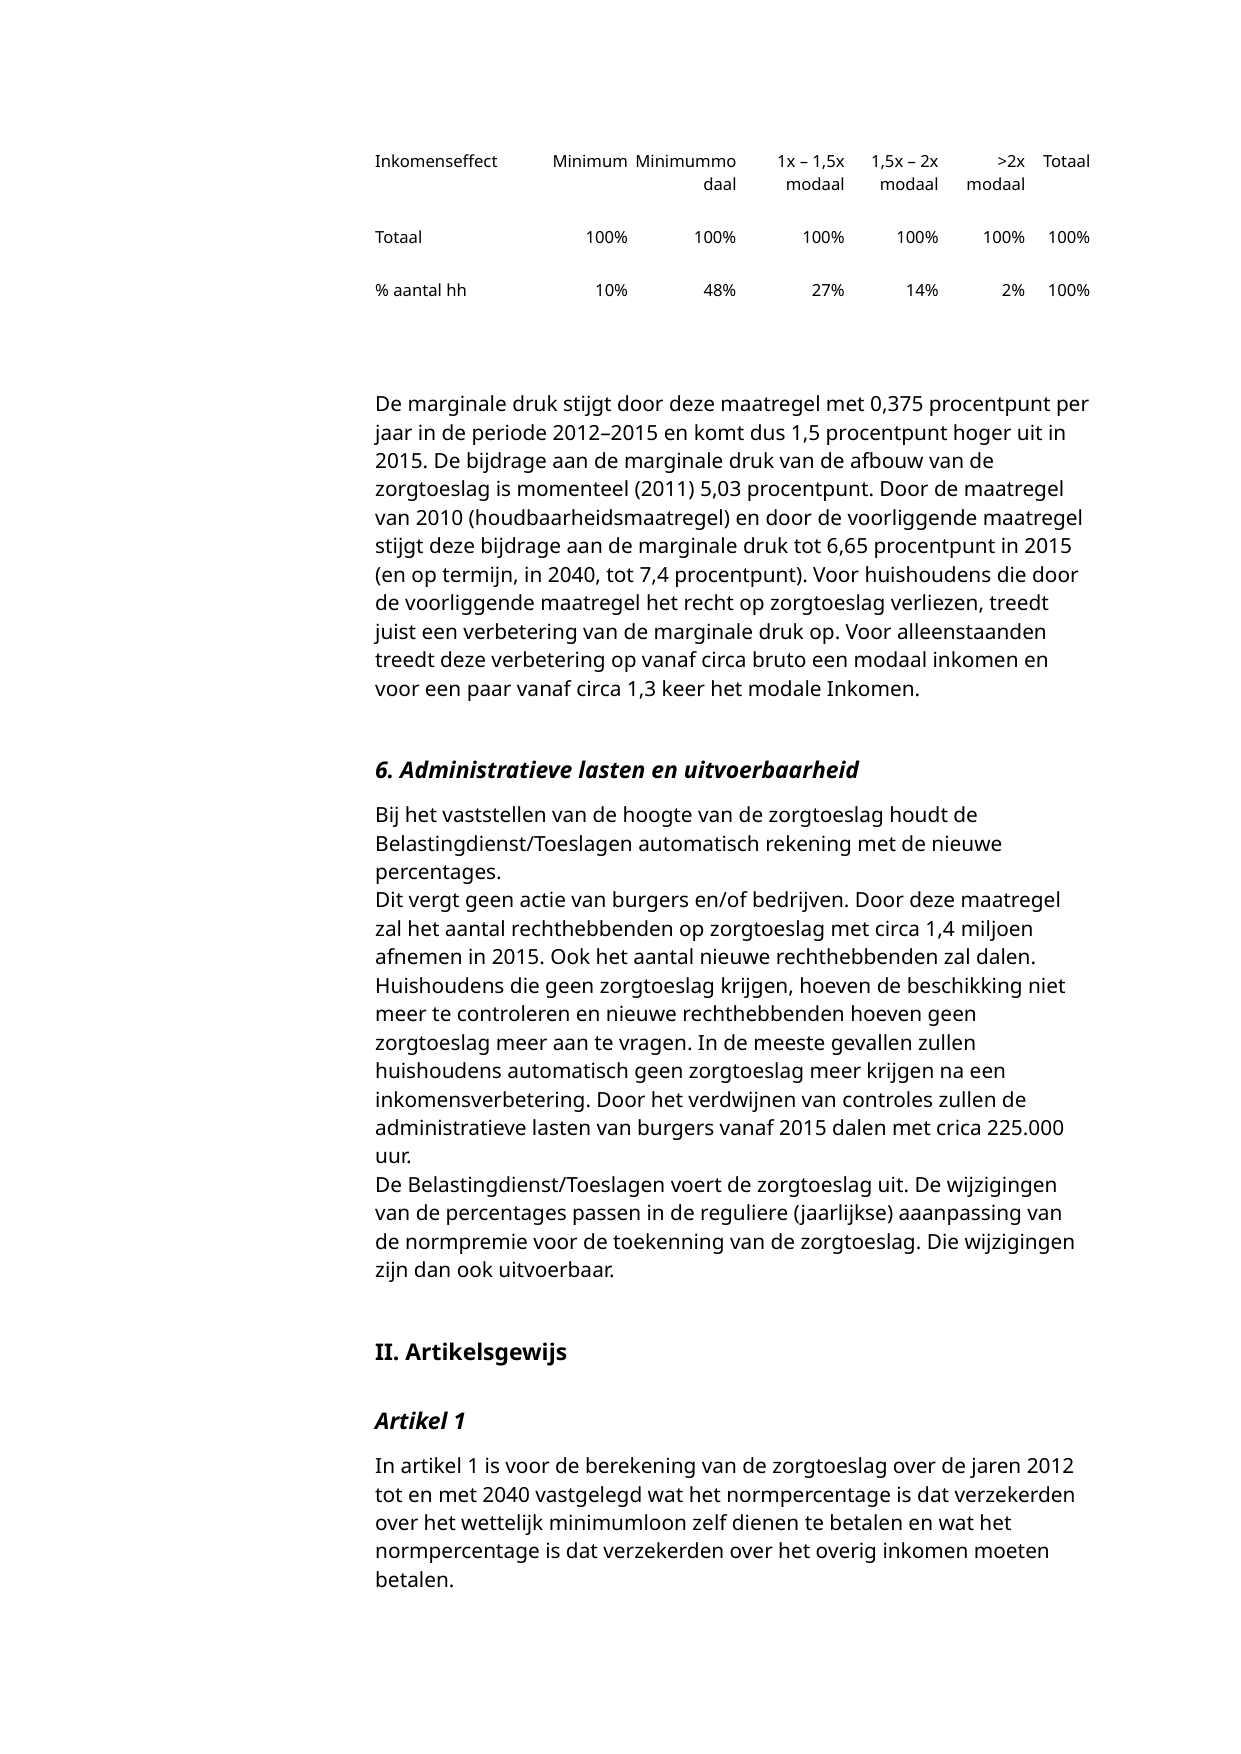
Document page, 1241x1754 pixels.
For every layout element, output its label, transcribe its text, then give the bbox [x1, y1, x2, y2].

table_cell Totaal [375, 225, 512, 278]
text Bij het vaststellen van de hoogte van de zorgtoeslag houdt de Belastingdienst/Toeslagen automatisch rekening met de nieuwe percentages. [375, 800, 1090, 886]
table_cell 14% [845, 278, 938, 331]
text De Belastingdienst/Toeslagen voert de zorgtoeslag uit. De wijzigingen van de percentages passen in de reguliere (jaarlijkse) aaanpassing van de normpremie voor de toekenning van de zorgtoeslag. Die wijzigingen zijn dan ook uitvoerbaar. [375, 1170, 1090, 1284]
table_cell 100% [512, 225, 628, 278]
table_cell 100% [938, 225, 1025, 278]
text De marginale druk stijgt door deze maatregel met 0,375 procentpunt per jaar in de periode 2012–2015 en komt dus 1,5 procentpunt hoger uit in 2015. De bijdrage aan de marginale druk van de afbouw van de zorgtoeslag is momenteel (2011) 5,03 procentpunt. Door de maatregel van 2010 (houdbaarheidsmaatregel) en door de voorliggende maatregel stijgt deze bijdrage aan de marginale druk tot 6,65 procentpunt in 2015 (en op termijn, in 2040, tot 7,4 procentpunt). Voor huishoudens die door de voorliggende maatregel het recht op zorgtoeslag verliezen, treedt juist een verbetering van de marginale druk op. Voor alleenstaanden treedt deze verbetering op vanaf circa bruto een modaal inkomen en voor een paar vanaf circa 1,3 keer het modale Inkomen. [375, 389, 1090, 702]
table_header Minimum [512, 150, 628, 225]
subtitle Artikel 1 [375, 1405, 1090, 1436]
table_header 1x – 1,5x modaal [736, 150, 844, 225]
table_cell 100% [845, 225, 938, 278]
subtitle 6. Administratieve lasten en uitvoerbaarheid [375, 754, 1090, 785]
table_cell 100% [736, 225, 844, 278]
table_header >2x modaal [938, 150, 1025, 225]
table_cell 100% [1025, 225, 1090, 278]
table_cell % aantal hh [375, 278, 512, 331]
table_header Minimummodaal [628, 150, 736, 225]
subtitle II. Artikelsgewijs [375, 1336, 1090, 1367]
table_cell 10% [512, 278, 628, 331]
table_cell 2% [938, 278, 1025, 331]
text Dit vergt geen actie van burgers en/of bedrijven. Door deze maatregel zal het aantal rechthebbenden op zorgtoeslag met circa 1,4 miljoen afnemen in 2015. Ook het aantal nieuwe rechthebbenden zal dalen. Huishoudens die geen zorgtoeslag krijgen, hoeven de beschikking niet meer te controleren en nieuwe rechthebbenden hoeven geen zorgtoeslag meer aan te vragen. In de meeste gevallen zullen huishoudens automatisch geen zorgtoeslag meer krijgen na een inkomensverbetering. Door het verdwijnen van controles zullen de administratieve lasten van burgers vanaf 2015 dalen met crica 225.000 uur. [375, 886, 1090, 1170]
table_header Inkomenseffect [375, 150, 512, 225]
text In artikel 1 is voor de berekening van de zorgtoeslag over de jaren 2012 tot en met 2040 vastgelegd wat het normpercentage is dat verzekerden over het wettelijk minimumloon zelf dienen te betalen en wat het normpercentage is dat verzekerden over het overig inkomen moeten betalen. [375, 1451, 1090, 1593]
table_cell 100% [628, 225, 736, 278]
table_header Totaal [1025, 150, 1090, 225]
table_cell 27% [736, 278, 844, 331]
table_cell 100% [1025, 278, 1090, 331]
table_cell 48% [628, 278, 736, 331]
table_header 1,5x – 2x modaal [845, 150, 938, 225]
